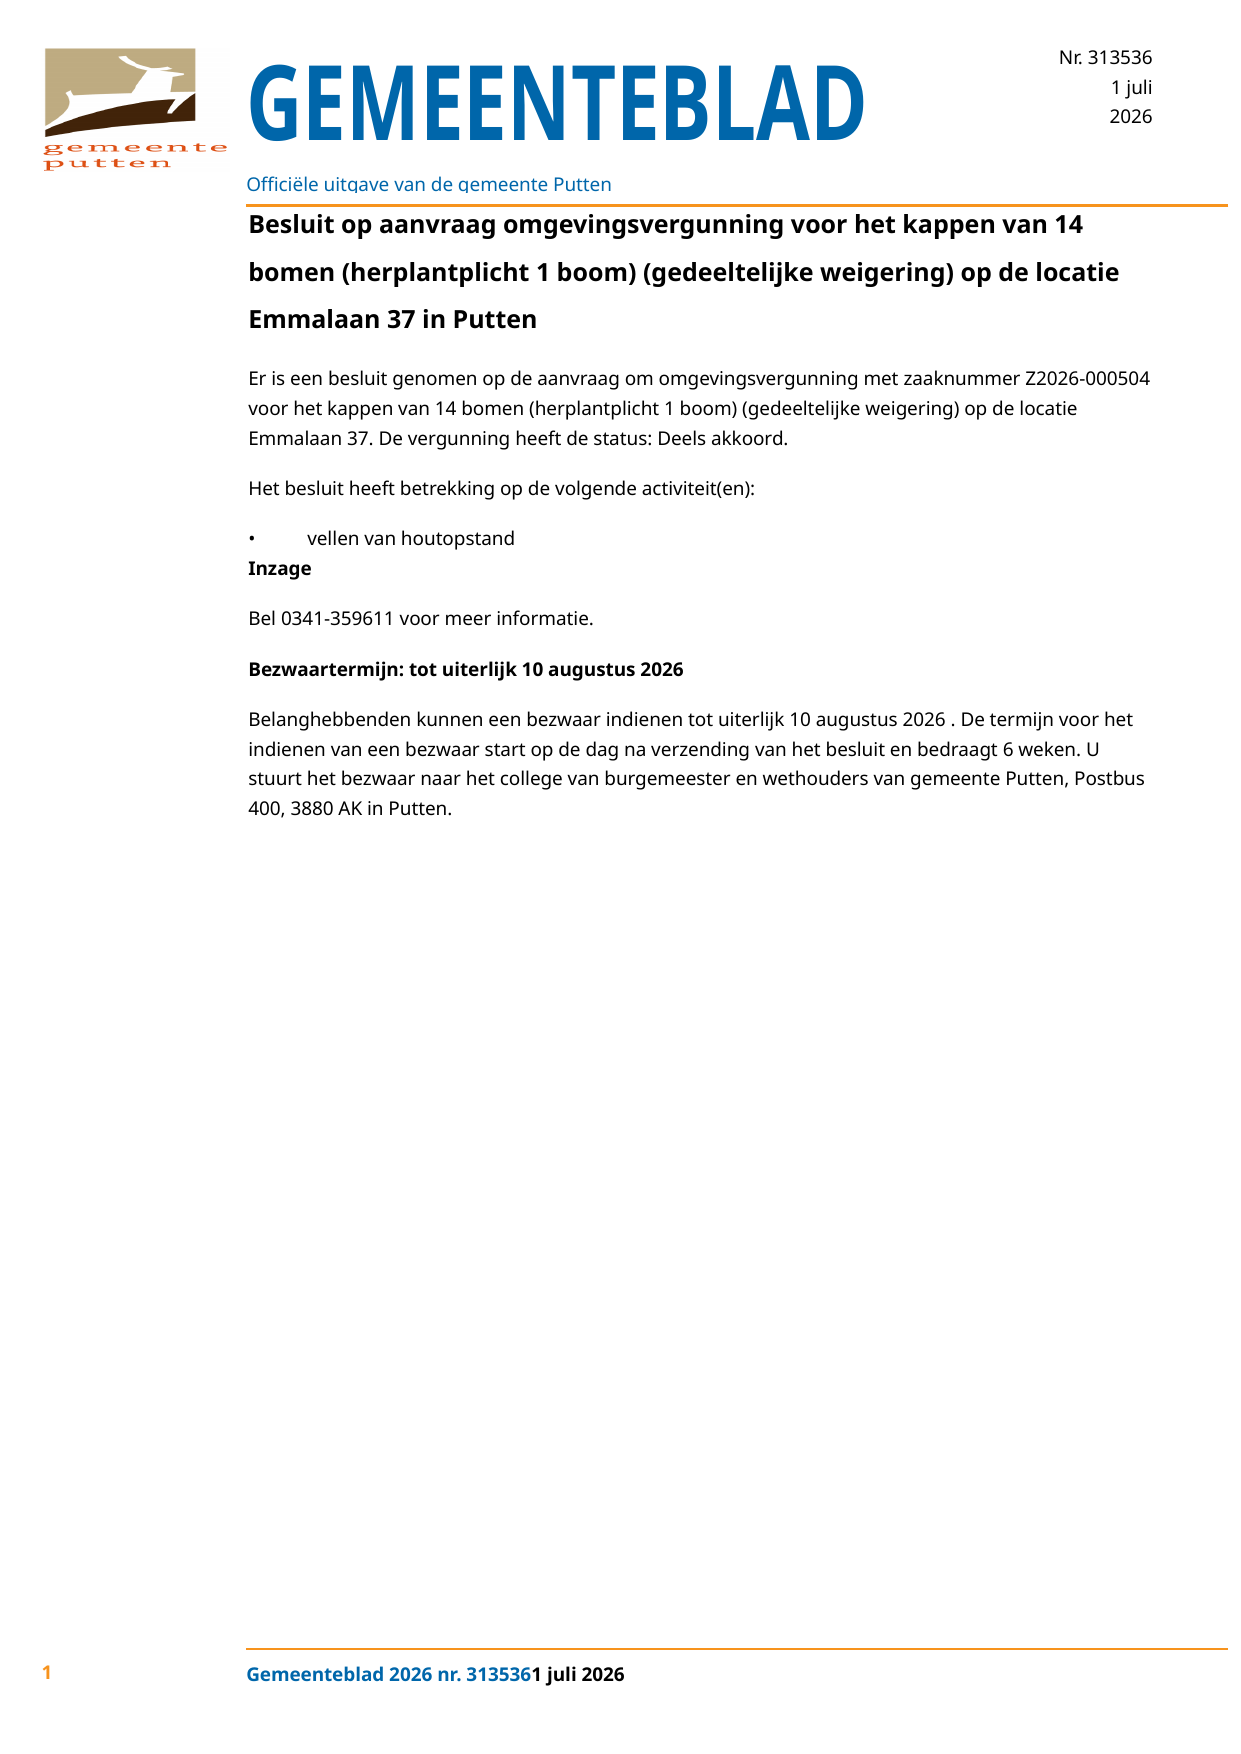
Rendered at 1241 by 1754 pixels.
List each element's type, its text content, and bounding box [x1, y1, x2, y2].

text Inzage [248, 555, 1152, 581]
text Bezwaartermijn: tot uiterlijk 10 augustus 2026 [248, 656, 1152, 682]
text Belanghebbenden kunnen een bezwaar indienen tot uiterlijk 10 augustus 2026 . De termijn voor het indienen van een bezwaar start op de dag na verzending van het besluit en bedraagt 6 weken. U stuurt het bezwaar naar het college van burgemeester en wethouders van gemeente Putten, Postbus 400, 3880 AK in Putten. [248, 706, 1152, 821]
text Besluit op aanvraag omgevingsvergunning voor het kappen van 14 bomen (herplantplicht 1 boom) (gedeeltelijke weigering) op de locatie Emmalaan 37 in Putten [248, 207, 1152, 336]
list vellen van houtopstand [248, 526, 1152, 551]
text Het besluit heeft betrekking op de volgende activiteit(en): [248, 475, 1152, 501]
picture [41, 47, 231, 172]
text Er is een besluit genomen op de aanvraag om omgevingsvergunning met zaaknummer Z2026-000504 voor het kappen van 14 bomen (herplantplicht 1 boom) (gedeeltelijke weigering) op de locatie Emmalaan 37. De vergunning heeft de status: Deels akkoord. [248, 366, 1152, 450]
text Bel 0341-359611 voor meer informatie. [248, 606, 1152, 631]
